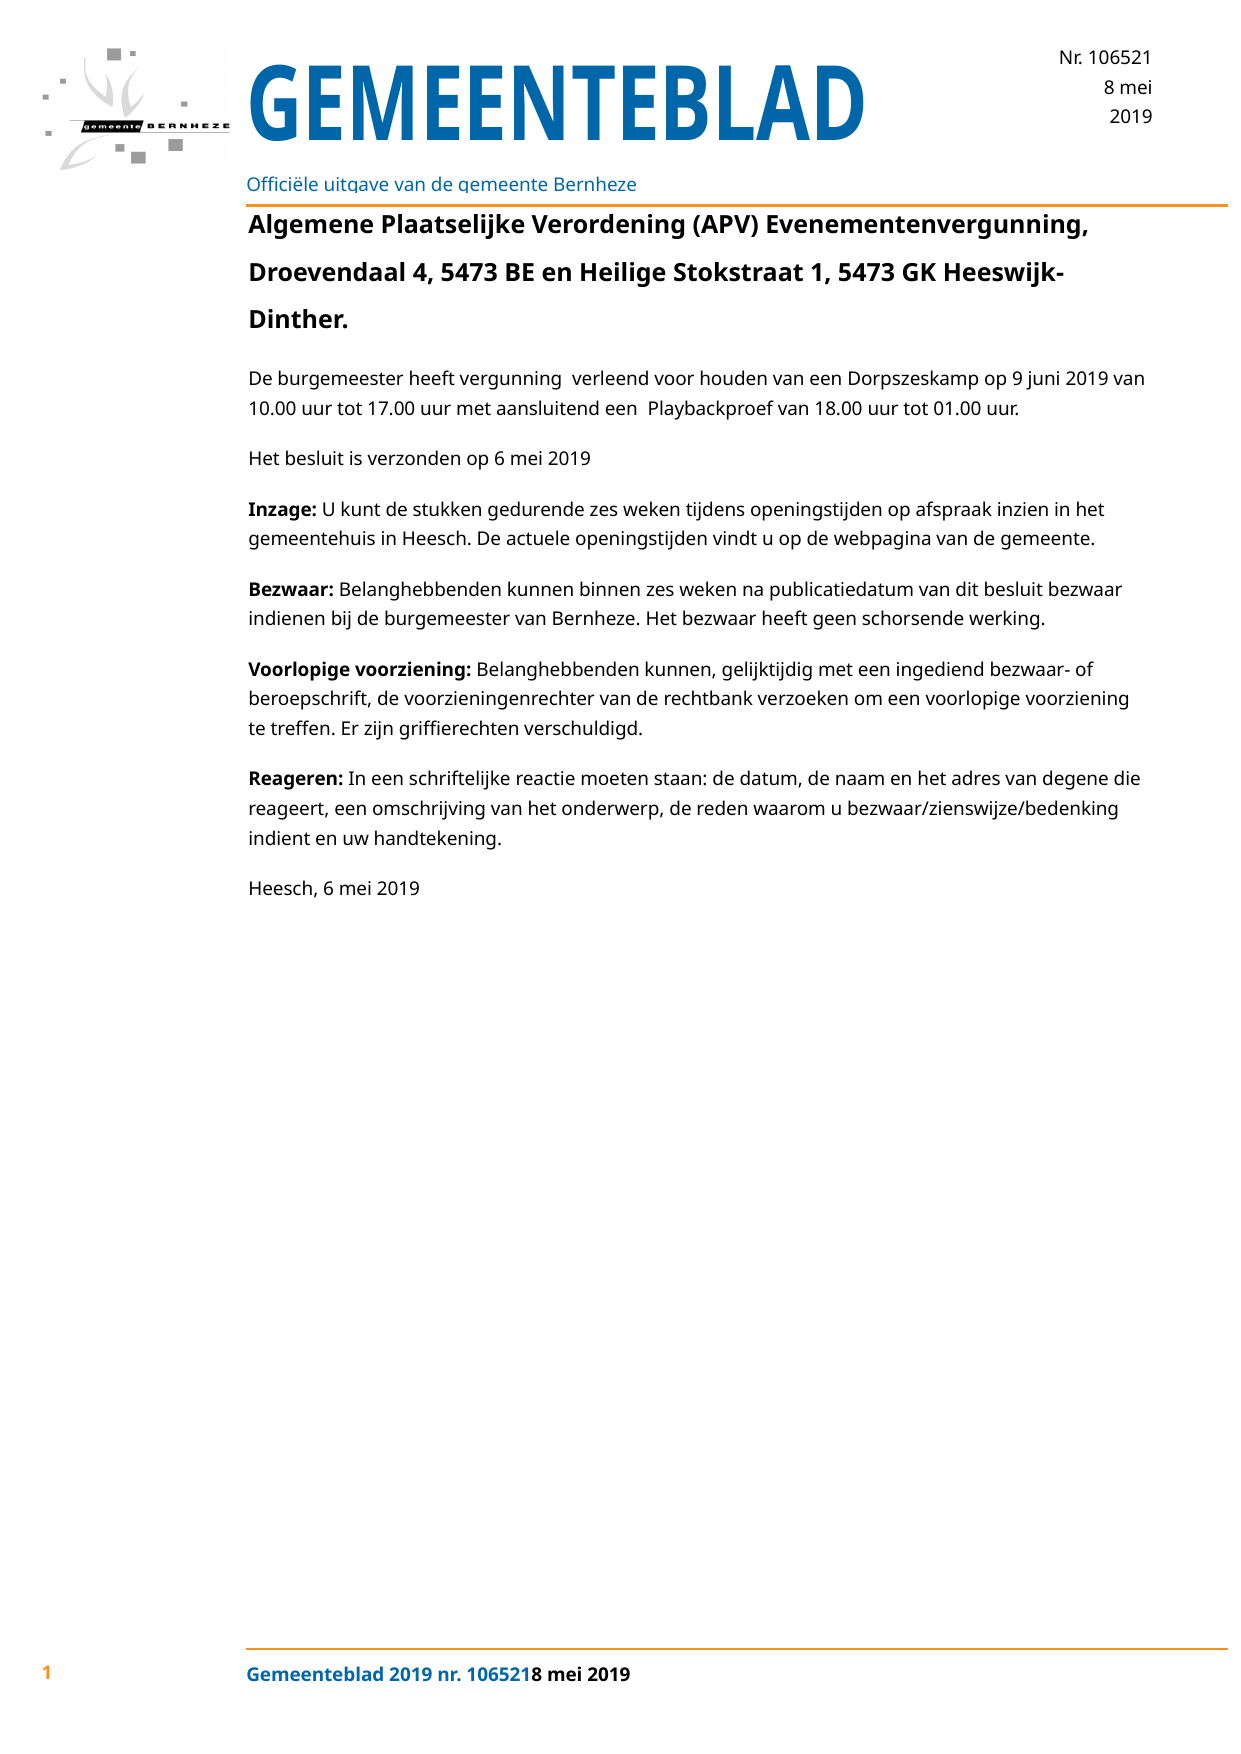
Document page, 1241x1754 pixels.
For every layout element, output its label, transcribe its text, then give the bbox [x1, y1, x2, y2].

text Heesch, 6 mei 2019 [248, 875, 1152, 901]
text De burgemeester heeft vergunning verleend voor houden van een Dorpszeskamp op 9 juni 2019 van 10.00 uur tot 17.00 uur met aansluitend een Playbackproef van 18.00 uur tot 01.00 uur. [248, 366, 1152, 421]
text Inzage: U kunt de stukken gedurende zes weken tijdens openingstijden op afspraak inzien in het gemeentehuis in Heesch. De actuele openingstijden vindt u op de webpagina van de gemeente. [248, 496, 1152, 551]
text Reageren: In een schriftelijke reactie moeten staan: de datum, de naam en het adres van degene die reageert, een omschrijving van het onderwerp, de reden waarom u bezwaar/zienswijze/bedenking indient en uw handtekening. [248, 766, 1152, 850]
text Bezwaar: Belanghebbenden kunnen binnen zes weken na publicatiedatum van dit besluit bezwaar indienen bij de burgemeester van Bernheze. Het bezwaar heeft geen schorsende werking. [248, 576, 1152, 631]
picture [41, 47, 231, 172]
text Het besluit is verzonden op 6 mei 2019 [248, 446, 1152, 471]
text Algemene Plaatselijke Verordening (APV) Evenementenvergunning, Droevendaal 4, 5473 BE en Heilige Stokstraat 1, 5473 GK Heeswijk-Dinther. [248, 207, 1152, 336]
text Voorlopige voorziening: Belanghebbenden kunnen, gelijktijdig met een ingediend bezwaar- of beroepschrift, de voorzieningenrechter van de rechtbank verzoeken om een voorlopige voorziening te treffen. Er zijn griffierechten verschuldigd. [248, 656, 1152, 741]
